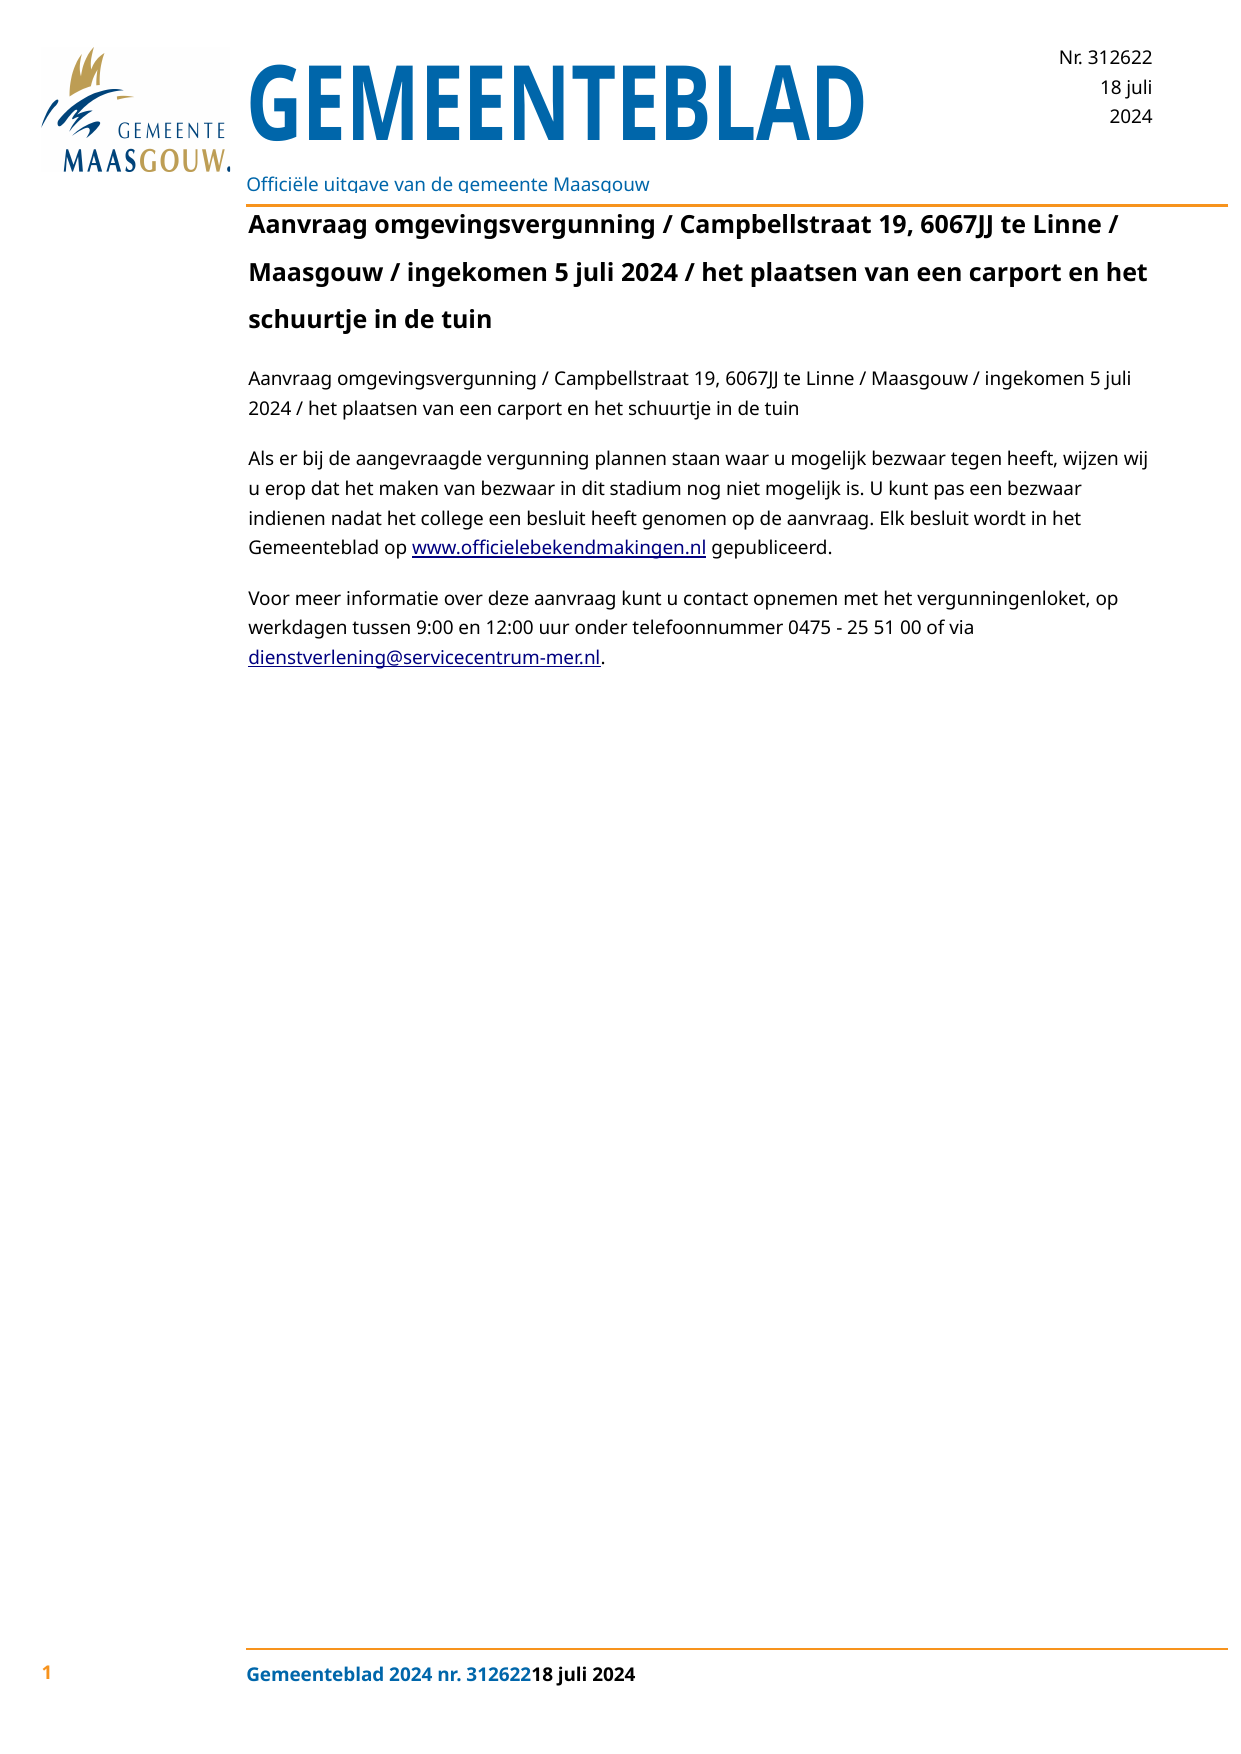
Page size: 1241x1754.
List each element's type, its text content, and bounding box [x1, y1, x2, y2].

picture [41, 47, 231, 172]
text Aanvraag omgevingsvergunning / Campbellstraat 19, 6067JJ te Linne / Maasgouw / ingekomen 5 juli 2024 / het plaatsen van een carport en het schuurtje in de tuin [248, 207, 1152, 336]
text Aanvraag omgevingsvergunning / Campbellstraat 19, 6067JJ te Linne / Maasgouw / ingekomen 5 juli 2024 / het plaatsen van een carport en het schuurtje in de tuin [248, 366, 1152, 421]
text Voor meer informatie over deze aanvraag kunt u contact opnemen met het vergunningenloket, op werkdagen tussen 9:00 en 12:00 uur onder telefoonnummer 0475 - 25 51 00 of via dienstverlening@servicecentrum-mer.nl. [248, 585, 1152, 669]
text Als er bij de aangevraagde vergunning plannen staan waar u mogelijk bezwaar tegen heeft, wijzen wij u erop dat het maken van bezwaar in dit stadium nog niet mogelijk is. U kunt pas een bezwaar indienen nadat het college een besluit heeft genomen op de aanvraag. Elk besluit wordt in het Gemeenteblad op www.officielebekendmakingen.nl gepubliceerd. [248, 446, 1152, 560]
